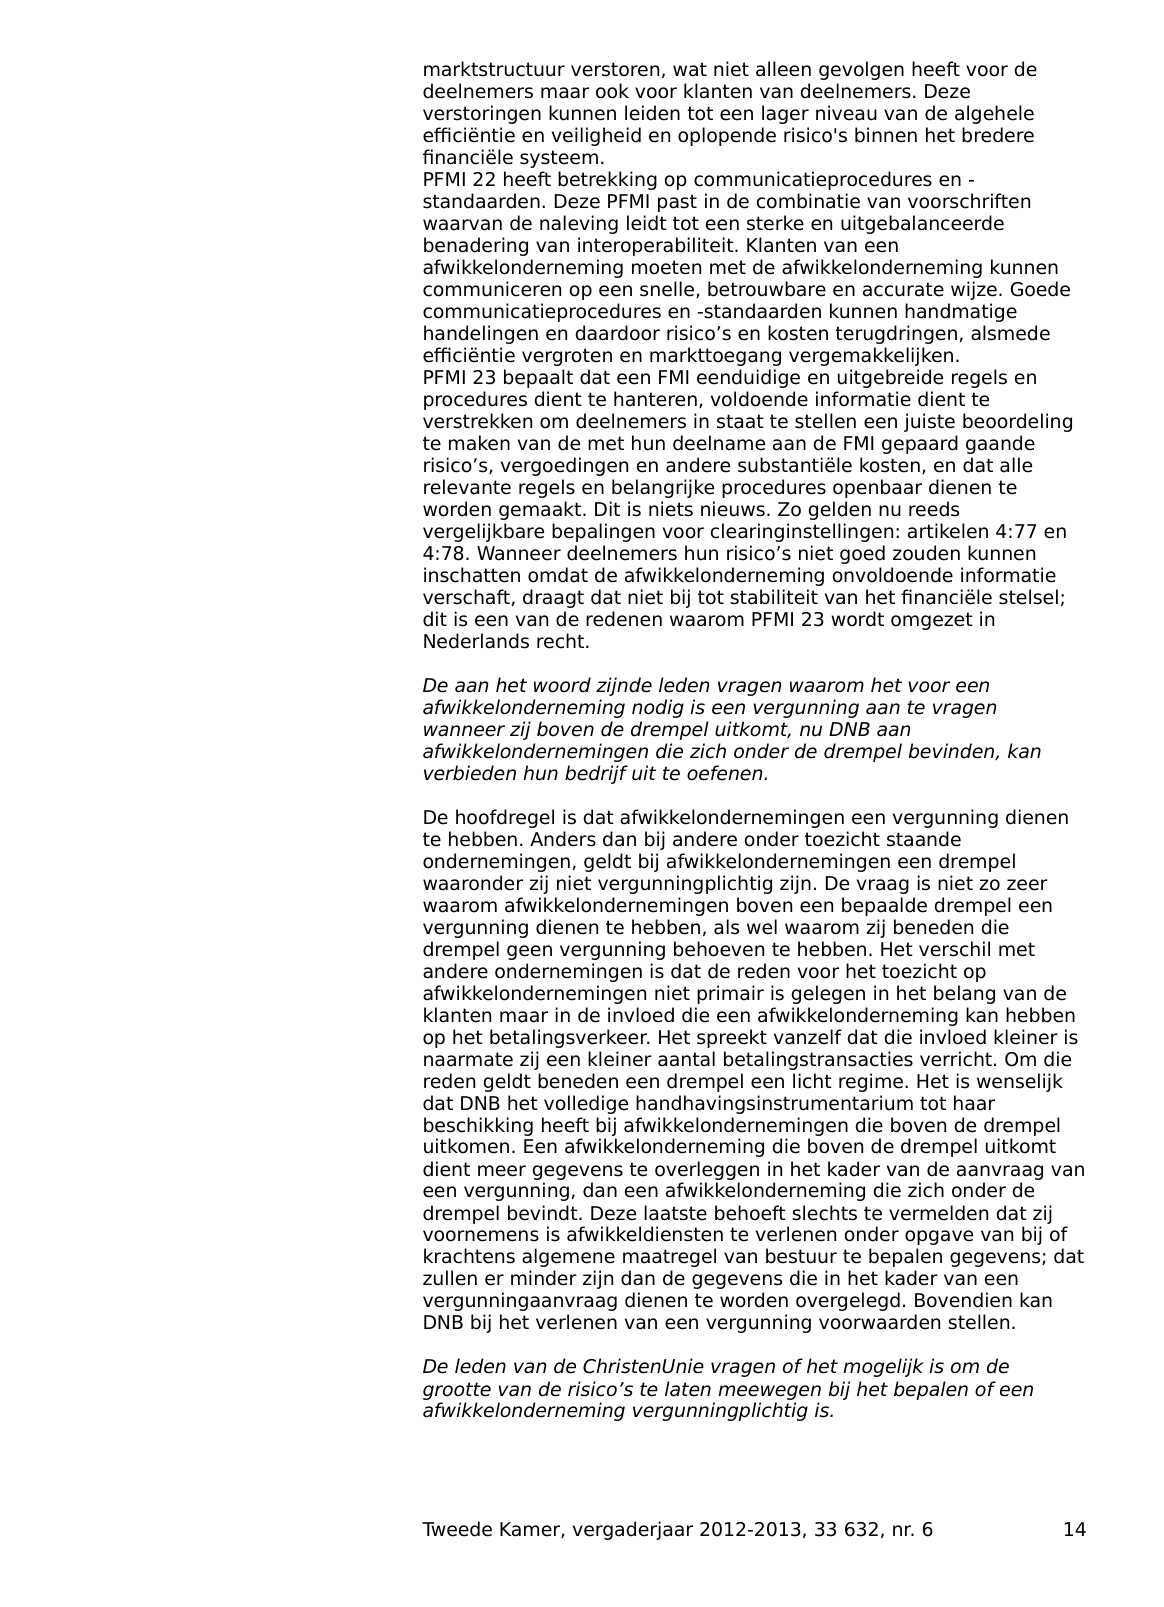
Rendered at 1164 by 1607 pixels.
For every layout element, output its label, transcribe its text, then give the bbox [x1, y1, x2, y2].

text PFMI 22 heeft betrekking op communicatieprocedures en -standaarden. Deze PFMI past in de combinatie van voorschriften waarvan de naleving leidt tot een sterke en uitgebalanceerde benadering van interoperabiliteit. Klanten van een afwikkelonderneming moeten met de afwikkelonderneming kunnen communiceren op een snelle, betrouwbare en accurate wijze. Goede communicatieprocedures en -standaarden kunnen handmatige handelingen en daardoor risico’s en kosten terugdringen, alsmede efficiëntie vergroten en markttoegang vergemakkelijken. [422, 169, 1087, 367]
text De aan het woord zijnde leden vragen waarom het voor een afwikkelonderneming nodig is een vergunning aan te vragen wanneer zij boven de drempel uitkomt, nu DNB aan afwikkelondernemingen die zich onder de drempel bevinden, kan verbieden hun bedrijf uit te oefenen. [422, 675, 1087, 784]
text marktstructuur verstoren, wat niet alleen gevolgen heeft voor de deelnemers maar ook voor klanten van deelnemers. Deze verstoringen kunnen leiden tot een lager niveau van de algehele efficiëntie en veiligheid en oplopende risico's binnen het bredere financiële systeem. [422, 59, 1087, 169]
text PFMI 23 bepaalt dat een FMI eenduidige en uitgebreide regels en procedures dient te hanteren, voldoende informatie dient te verstrekken om deelnemers in staat te stellen een juiste beoordeling te maken van de met hun deelname aan de FMI gepaard gaande risico’s, vergoedingen en andere substantiële kosten, en dat alle relevante regels en belangrijke procedures openbaar dienen te worden gemaakt. Dit is niets nieuws. Zo gelden nu reeds vergelijkbare bepalingen voor clearinginstellingen: artikelen 4:77 en 4:78. Wanneer deelnemers hun risico’s niet goed zouden kunnen inschatten omdat de afwikkelonderneming onvoldoende informatie verschaft, draagt dat niet bij tot stabiliteit van het financiële stelsel; dit is een van de redenen waarom PFMI 23 wordt omgezet in Nederlands recht. [422, 367, 1087, 652]
text De hoofdregel is dat afwikkelondernemingen een vergunning dienen te hebben. Anders dan bij andere onder toezicht staande ondernemingen, geldt bij afwikkelondernemingen een drempel waaronder zij niet vergunningplichtig zijn. De vraag is niet zo zeer waarom afwikkelondernemingen boven een bepaalde drempel een vergunning dienen te hebben, als wel waarom zij beneden die drempel geen vergunning behoeven te hebben. Het verschil met andere ondernemingen is dat de reden voor het toezicht op afwikkelondernemingen niet primair is gelegen in het belang van de klanten maar in de invloed die een afwikkelonderneming kan hebben op het betalingsverkeer. Het spreekt vanzelf dat die invloed kleiner is naarmate zij een kleiner aantal betalingstransacties verricht. Om die reden geldt beneden een drempel een licht regime. Het is wenselijk dat DNB het volledige handhavingsinstrumentarium tot haar beschikking heeft bij afwikkelondernemingen die boven de drempel uitkomen. Een afwikkelonderneming die boven de drempel uitkomt dient meer gegevens te overleggen in het kader van de aanvraag van een vergunning, dan een afwikkelonderneming die zich onder de drempel bevindt. Deze laatste behoeft slechts te vermelden dat zij voornemens is afwikkeldiensten te verlenen onder opgave van bij of krachtens algemene maatregel van bestuur te bepalen gegevens; dat zullen er minder zijn dan de gegevens die in het kader van een vergunningaanvraag dienen te worden overgelegd. Bovendien kan DNB bij het verlenen van een vergunning voorwaarden stellen. [422, 807, 1087, 1334]
text De leden van de ChristenUnie vragen of het mogelijk is om de grootte van de risico’s te laten meewegen bij het bepalen of een afwikkelonderneming vergunningplichtig is. [422, 1356, 1087, 1422]
